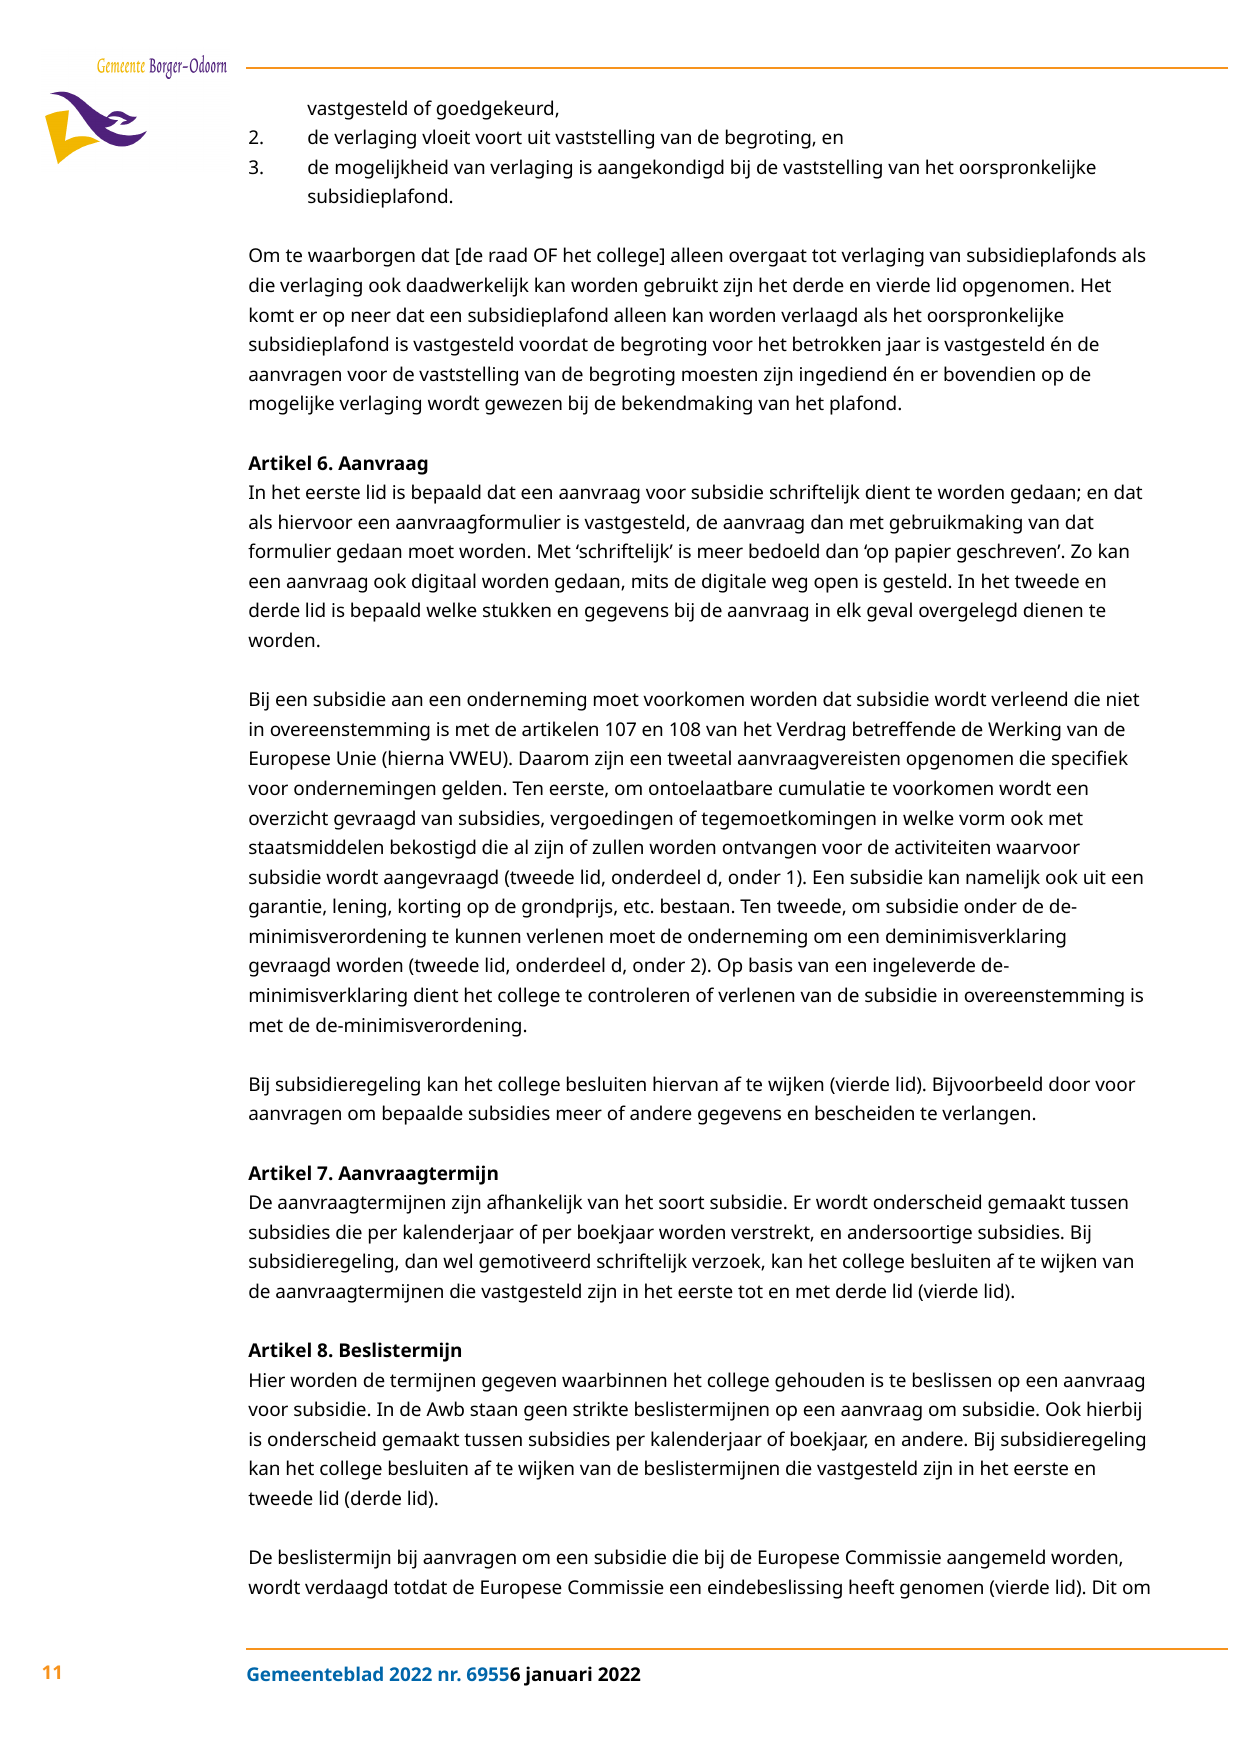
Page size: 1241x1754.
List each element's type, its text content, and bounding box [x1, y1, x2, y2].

text Bij een subsidie aan een onderneming moet voorkomen worden dat subsidie wordt verleend die niet in overeenstemming is met de artikelen 107 en 108 van het Verdrag betreffende de Werking van de Europese Unie (hierna VWEU). Daarom zijn een tweetal aanvraagvereisten opgenomen die specifiek voor ondernemingen gelden. Ten eerste, om ontoelaatbare cumulatie te voorkomen wordt een overzicht gevraagd van subsidies, vergoedingen of tegemoetkomingen in welke vorm ook met staatsmiddelen bekostigd die al zijn of zullen worden ontvangen voor de activiteiten waarvoor subsidie wordt aangevraagd (tweede lid, onderdeel d, onder 1). Een subsidie kan namelijk ook uit een garantie, lening, korting op de grondprijs, etc. bestaan. Ten tweede, om subsidie onder de de-minimisverordening te kunnen verlenen moet de onderneming om een deminimisverklaring gevraagd worden (tweede lid, onderdeel d, onder 2). Op basis van een ingeleverde de-minimisverklaring dient het college te controleren of verlenen van de subsidie in overeenstemming is met de de-minimisverordening. [248, 686, 1152, 1038]
list de verlaging vloeit voort uit vaststelling van de begroting, en [248, 124, 1152, 150]
text Artikel 8. Beslistermijn [248, 1337, 1152, 1363]
text Om te waarborgen dat [de raad OF het college] alleen overgaat tot verlaging van subsidieplafonds als die verlaging ook daadwerkelijk kan worden gebruikt zijn het derde en vierde lid opgenomen. Het komt er op neer dat een subsidieplafond alleen kan worden verlaagd als het oorspronkelijke subsidieplafond is vastgesteld voordat de begroting voor het betrokken jaar is vastgesteld én de aanvragen voor de vaststelling van de begroting moesten zijn ingediend én er bovendien op de mogelijke verlaging wordt gewezen bij de bekendmaking van het plafond. [248, 243, 1152, 416]
list de mogelijkheid van verlaging is aangekondigd bij de vaststelling van het oorspronkelijke subsidieplafond. [248, 154, 1152, 209]
text Hier worden de termijnen gegeven waarbinnen het college gehouden is te beslissen op een aanvraag voor subsidie. In de Awb staan geen strikte beslistermijnen op een aanvraag om subsidie. Ook hierbij is onderscheid gemaakt tussen subsidies per kalenderjaar of boekjaar, en andere. Bij subsidieregeling kan het college besluiten af te wijken van de beslistermijnen die vastgesteld zijn in het eerste en tweede lid (derde lid). [248, 1367, 1152, 1511]
text In het eerste lid is bepaald dat een aanvraag voor subsidie schriftelijk dient te worden gedaan; en dat als hiervoor een aanvraagformulier is vastgesteld, de aanvraag dan met gebruikmaking van dat formulier gedaan moet worden. Met ‘schriftelijk’ is meer bedoeld dan ‘op papier geschreven’. Zo kan een aanvraag ook digitaal worden gedaan, mits de digitale weg open is gesteld. In het tweede en derde lid is bepaald welke stukken en gegevens bij de aanvraag in elk geval overgelegd dienen te worden. [248, 479, 1152, 653]
text Bij subsidieregeling kan het college besluiten hiervan af te wijken (vierde lid). Bijvoorbeeld door voor aanvragen om bepaalde subsidies meer of andere gegevens en bescheiden te verlangen. [248, 1071, 1152, 1126]
text Artikel 7. Aanvraagtermijn [248, 1160, 1152, 1186]
list vastgesteld of goedgekeurd, [248, 95, 1152, 121]
picture [41, 47, 231, 172]
text De beslistermijn bij aanvragen om een subsidie die bij de Europese Commissie aangemeld worden, wordt verdaagd totdat de Europese Commissie een eindebeslissing heeft genomen (vierde lid). Dit om [248, 1544, 1152, 1600]
text De aanvraagtermijnen zijn afhankelijk van het soort subsidie. Er wordt onderscheid gemaakt tussen subsidies die per kalenderjaar of per boekjaar worden verstrekt, en andersoortige subsidies. Bij subsidieregeling, dan wel gemotiveerd schriftelijk verzoek, kan het college besluiten af te wijken van de aanvraagtermijnen die vastgesteld zijn in het eerste tot en met derde lid (vierde lid). [248, 1189, 1152, 1304]
text Artikel 6. Aanvraag [248, 450, 1152, 476]
